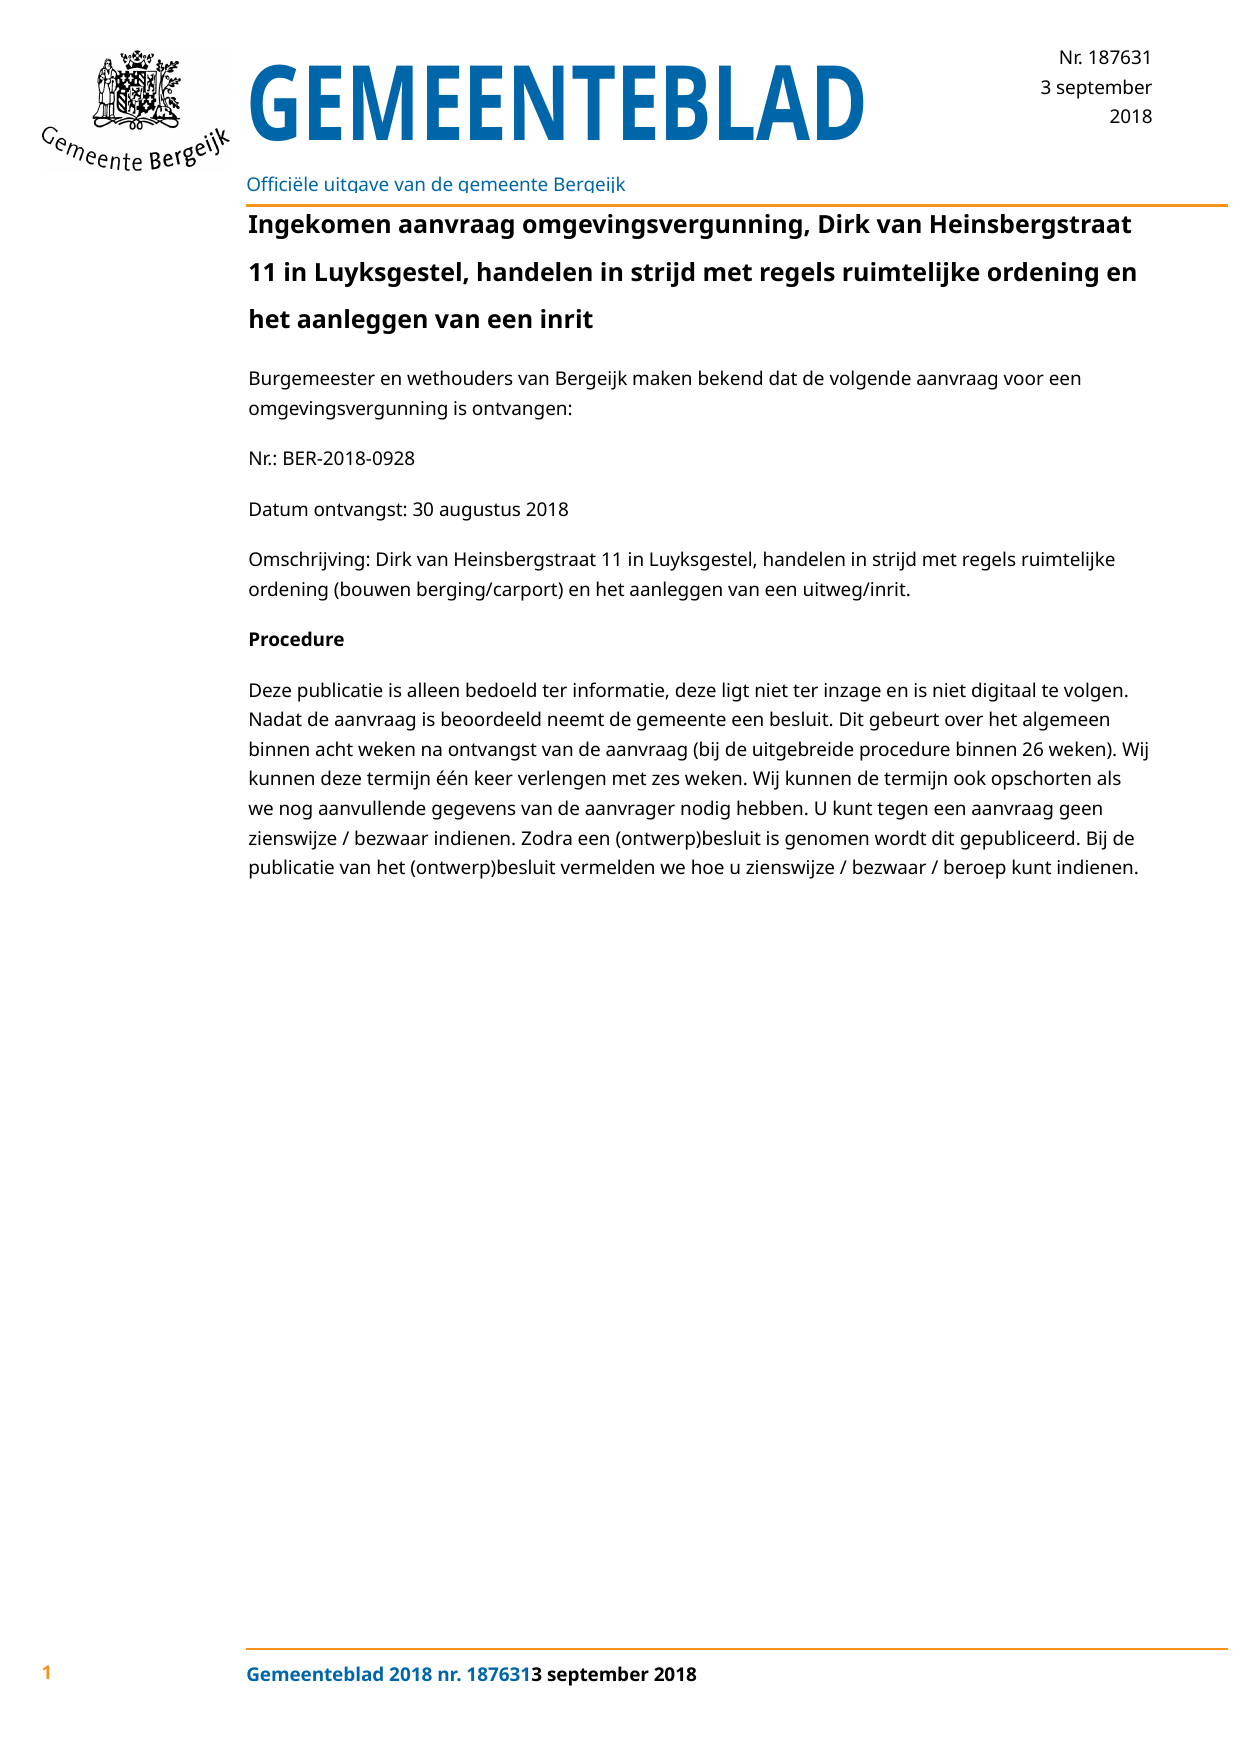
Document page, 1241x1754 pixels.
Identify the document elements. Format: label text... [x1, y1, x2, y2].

picture [41, 47, 231, 172]
text Burgemeester en wethouders van Bergeijk maken bekend dat de volgende aanvraag voor een omgevingsvergunning is ontvangen: [248, 366, 1152, 421]
text Nr.: BER-2018-0928 [248, 446, 1152, 471]
text Ingekomen aanvraag omgevingsvergunning, Dirk van Heinsbergstraat 11 in Luyksgestel, handelen in strijd met regels ruimtelijke ordening en het aanleggen van een inrit [248, 207, 1152, 336]
text Procedure [248, 626, 1152, 652]
text Omschrijving: Dirk van Heinsbergstraat 11 in Luyksgestel, handelen in strijd met regels ruimtelijke ordening (bouwen berging/carport) en het aanleggen van een uitweg/inrit. [248, 546, 1152, 602]
text Deze publicatie is alleen bedoeld ter informatie, deze ligt niet ter inzage en is niet digitaal te volgen. Nadat de aanvraag is beoordeeld neemt de gemeente een besluit. Dit gebeurt over het algemeen binnen acht weken na ontvangst van de aanvraag (bij de uitgebreide procedure binnen 26 weken). Wij kunnen deze termijn één keer verlengen met zes weken. Wij kunnen de termijn ook opschorten als we nog aanvullende gegevens van de aanvrager nodig hebben. U kunt tegen een aanvraag geen zienswijze / bezwaar indienen. Zodra een (ontwerp)besluit is genomen wordt dit gepubliceerd. Bij de publicatie van het (ontwerp)besluit vermelden we hoe u zienswijze / bezwaar / beroep kunt indienen. [248, 677, 1152, 880]
text Datum ontvangst: 30 augustus 2018 [248, 496, 1152, 522]
